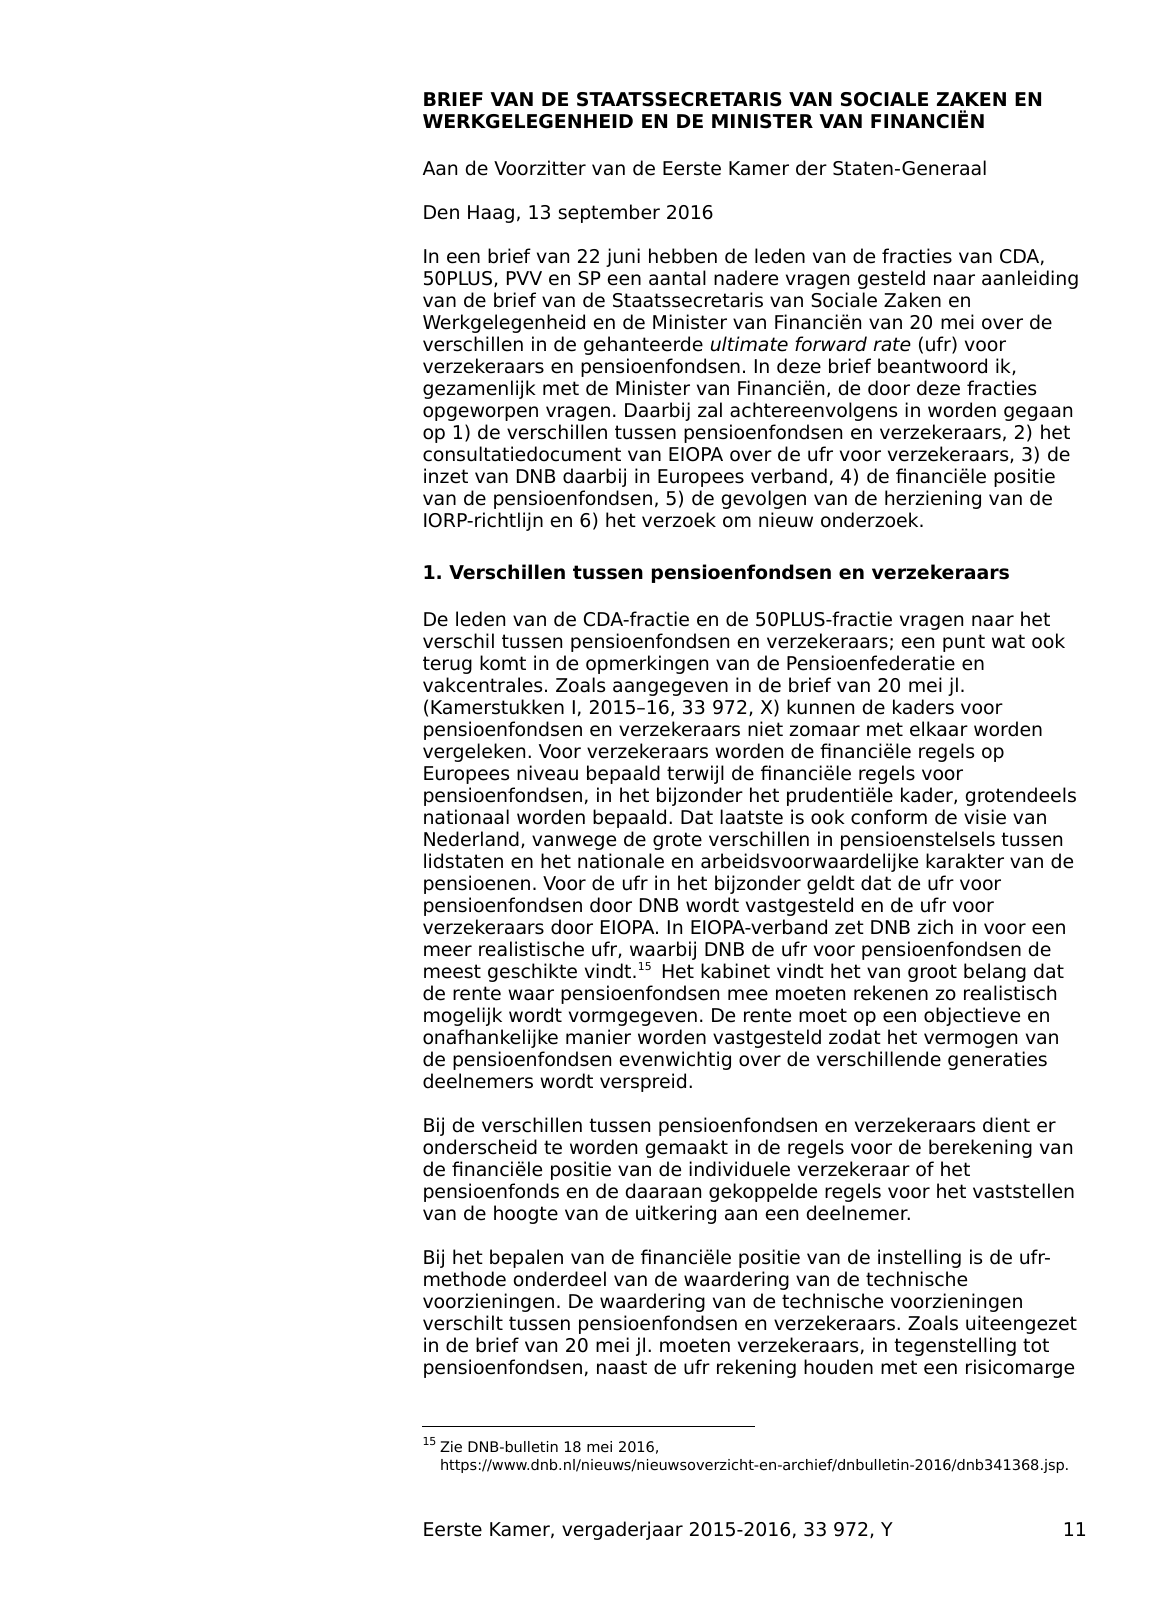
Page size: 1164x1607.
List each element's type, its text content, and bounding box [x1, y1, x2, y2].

text Bij de verschillen tussen pensioenfondsen en verzekeraars dient er onderscheid te worden gemaakt in de regels voor de berekening van de financiële positie van de individuele verzekeraar of het pensioenfonds en de daaraan gekoppelde regels voor het vaststellen van de hoogte van de uitkering aan een deelnemer. [422, 1115, 1087, 1225]
text Zie DNB-bulletin 18 mei 2016, https://www.dnb.nl/nieuws/nieuwsoverzicht-en-archief/dnbulletin-2016/dnb341368.jsp. [422, 1435, 1087, 1474]
text In een brief van 22 juni hebben de leden van de fracties van CDA, 50PLUS, PVV en SP een aantal nadere vragen gesteld naar aanleiding van de brief van de Staatssecretaris van Sociale Zaken en Werkgelegenheid en de Minister van Financiën van 20 mei over de verschillen in de gehanteerde ultimate forward rate (ufr) voor verzekeraars en pensioenfondsen. In deze brief beantwoord ik, gezamenlijk met de Minister van Financiën, de door deze fracties opgeworpen vragen. Daarbij zal achtereenvolgens in worden gegaan op 1) de verschillen tussen pensioenfondsen en verzekeraars, 2) het consultatiedocument van EIOPA over de ufr voor verzekeraars, 3) de inzet van DNB daarbij in Europees verband, 4) de financiële positie van de pensioenfondsen, 5) de gevolgen van de herziening van de IORP-richtlijn en 6) het verzoek om nieuw onderzoek. [422, 246, 1087, 532]
text Den Haag, 13 september 2016 [422, 202, 1087, 224]
text Bij het bepalen van de financiële positie van de instelling is de ufr-methode onderdeel van de waardering van de technische voorzieningen. De waardering van de technische voorzieningen verschilt tussen pensioenfondsen en verzekeraars. Zoals uiteengezet in de brief van 20 mei jl. moeten verzekeraars, in tegenstelling tot pensioenfondsen, naast de ufr rekening houden met een risicomarge [422, 1247, 1087, 1379]
subtitle BRIEF VAN DE STAATSSECRETARIS VAN SOCIALE ZAKEN EN WERKGELEGENHEID EN DE MINISTER VAN FINANCIËN [422, 89, 1087, 133]
subtitle 1. Verschillen tussen pensioenfondsen en verzekeraars [422, 562, 1087, 584]
text De leden van de CDA-fractie en de 50PLUS-fractie vragen naar het verschil tussen pensioenfondsen en verzekeraars; een punt wat ook terug komt in de opmerkingen van de Pensioenfederatie en vakcentrales. Zoals aangegeven in de brief van 20 mei jl. (Kamerstukken I, 2015–16, 33 972, X) kunnen de kaders voor pensioenfondsen en verzekeraars niet zomaar met elkaar worden vergeleken. Voor verzekeraars worden de financiële regels op Europees niveau bepaald terwijl de financiële regels voor pensioenfondsen, in het bijzonder het prudentiële kader, grotendeels nationaal worden bepaald. Dat laatste is ook conform de visie van Nederland, vanwege de grote verschillen in pensioenstelsels tussen lidstaten en het nationale en arbeidsvoorwaardelijke karakter van de pensioenen. Voor de ufr in het bijzonder geldt dat de ufr voor pensioenfondsen door DNB wordt vastgesteld en de ufr voor verzekeraars door EIOPA. In EIOPA-verband zet DNB zich in voor een meer realistische ufr, waarbij DNB de ufr voor pensioenfondsen de meest geschikte vindt. Het kabinet vindt het van groot belang dat de rente waar pensioenfondsen mee moeten rekenen zo realistisch mogelijk wordt vormgegeven. De rente moet op een objectieve en onafhankelijke manier worden vastgesteld zodat het vermogen van de pensioenfondsen evenwichtig over de verschillende generaties deelnemers wordt verspreid. [422, 609, 1087, 1093]
text Aan de Voorzitter van de Eerste Kamer der Staten-Generaal [422, 158, 1087, 180]
